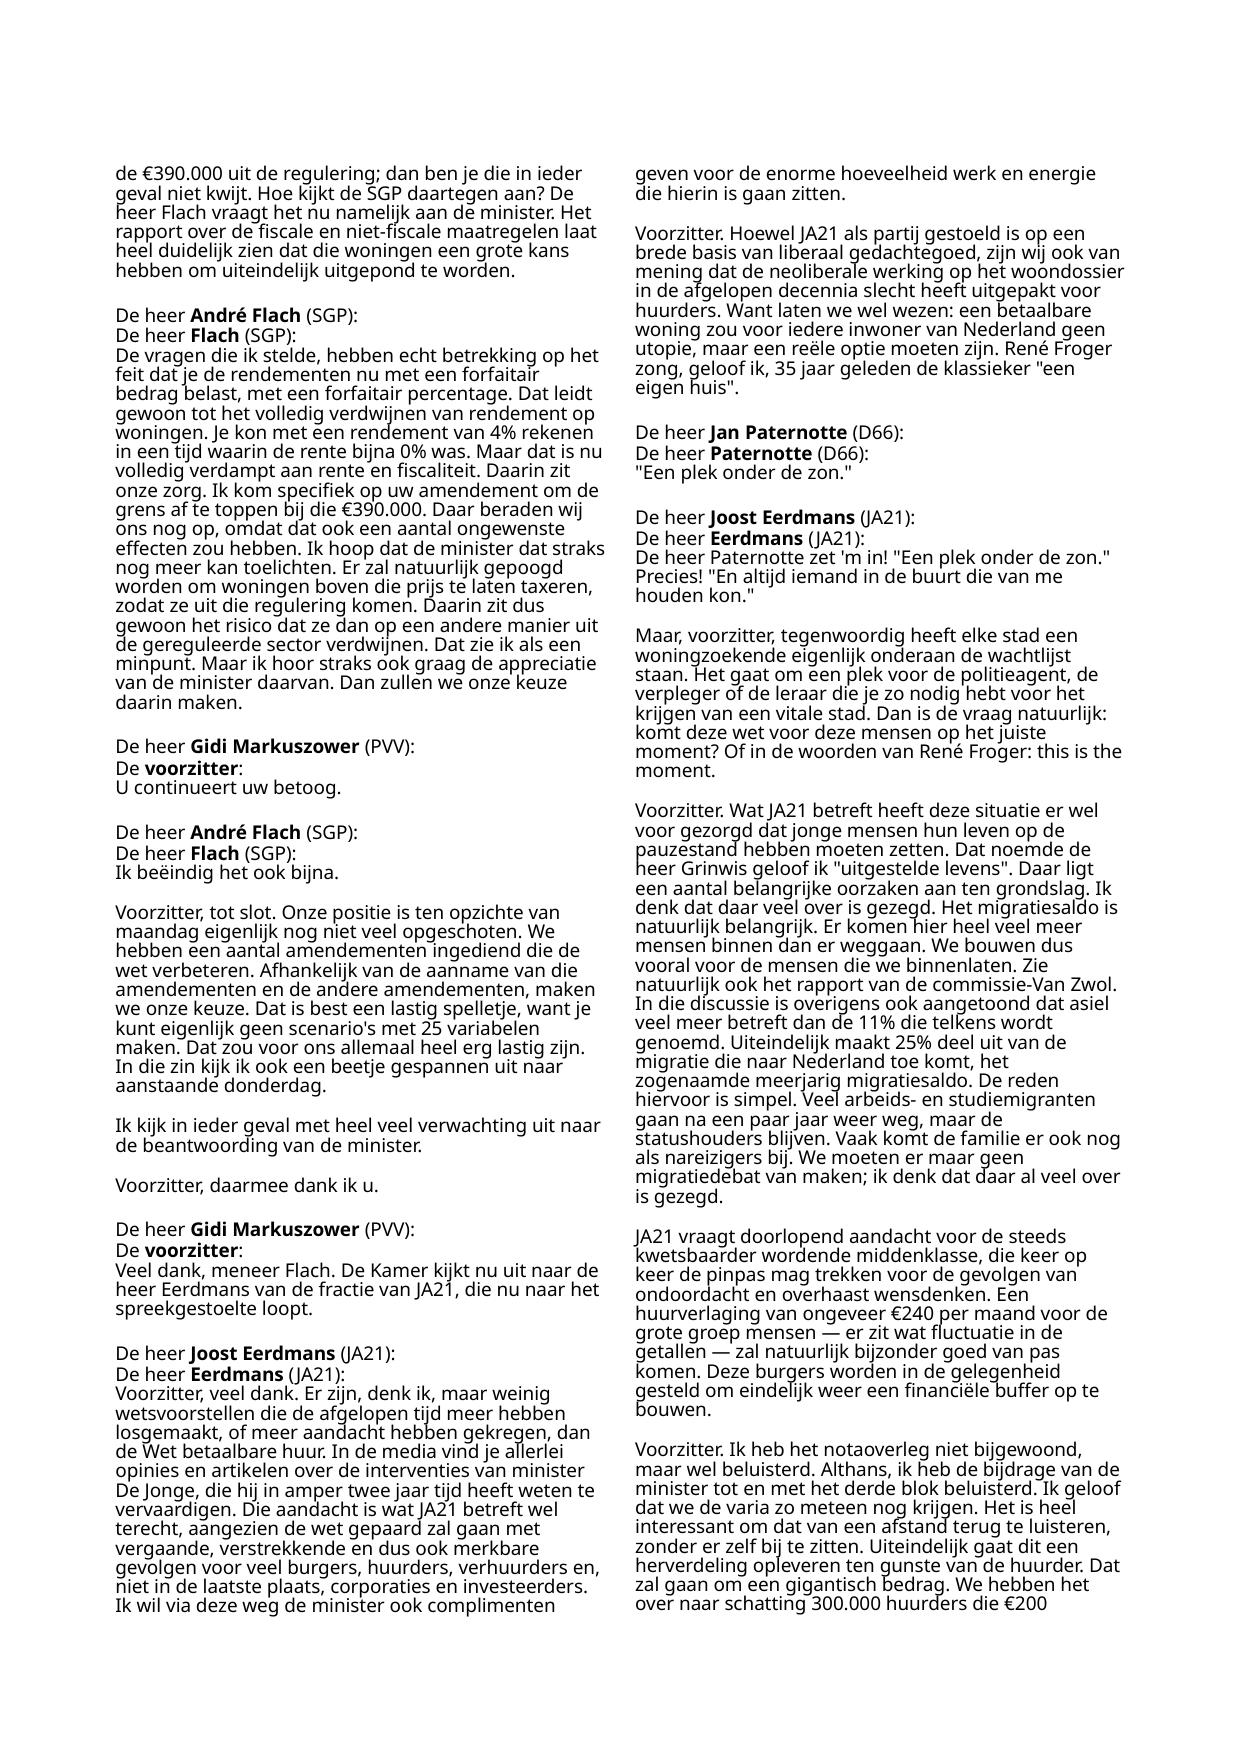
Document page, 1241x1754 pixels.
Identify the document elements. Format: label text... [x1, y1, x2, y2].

text geven voor de enorme hoeveelheid werk en energie die hierin is gaan zitten. [635, 165, 1125, 204]
text De voorzitter: [115, 1242, 605, 1262]
text Maar, voorzitter, tegenwoordig heeft elke stad een woningzoekende eigenlijk onderaan de wachtlijst staan. Het gaat om een plek voor de politieagent, de verpleger of de leraar die je zo nodig hebt voor het krijgen van een vitale stad. Dan is de vraag natuurlijk: komt deze wet voor deze mensen op het juiste moment? Of in de woorden van René Froger: this is the moment. [635, 627, 1125, 782]
text Voorzitter. Wat JA21 betreft heeft deze situatie er wel voor gezorgd dat jonge mensen hun leven op de pauzestand hebben moeten zetten. Dat noemde de heer Grinwis geloof ik "uitgestelde levens". Daar ligt een aantal belangrijke oorzaken aan ten grondslag. Ik denk dat daar veel over is gezegd. Het migratiesaldo is natuurlijk belangrijk. Er komen hier heel veel meer mensen binnen dan er weggaan. We bouwen dus vooral voor de mensen die we binnenlaten. Zie natuurlijk ook het rapport van de commissie-Van Zwol. In die discussie is overigens ook aangetoond dat asiel veel meer betreft dan de 11% die telkens wordt genoemd. Uiteindelijk maakt 25% deel uit van de migratie die naar Nederland toe komt, het zogenaamde meerjarig migratiesaldo. De reden hiervoor is simpel. Veel arbeids- en studiemigranten gaan na een paar jaar weer weg, maar de statushouders blijven. Vaak komt de familie er ook nog als nareizigers bij. We moeten er maar geen migratiedebat van maken; ik denk dat daar al veel over is gezegd. [635, 802, 1125, 1207]
text Voorzitter, daarmee dank ik u. [115, 1177, 605, 1196]
text De heer Paternotte zet 'm in! "Een plek onder de zon." Precies! "En altijd iemand in de buurt die van me houden kon." [635, 549, 1125, 607]
text De heer Flach (SGP): [115, 844, 605, 864]
text De heer André Flach (SGP): [115, 819, 605, 844]
text Ik kijk in ieder geval met heel veel verwachting uit naar de beantwoording van de minister. [115, 1117, 605, 1156]
text De heer Paternotte (D66): [635, 444, 1125, 464]
text De heer Gidi Markuszower (PVV): [115, 1217, 605, 1242]
text De heer Gidi Markuszower (PVV): [115, 734, 605, 759]
text De heer Joost Eerdmans (JA21): [115, 1340, 605, 1366]
text De heer Flach (SGP): [115, 327, 605, 347]
text De heer André Flach (SGP): [115, 302, 605, 327]
text De heer Eerdmans (JA21): [115, 1366, 605, 1385]
text "Een plek onder de zon." [635, 464, 1125, 483]
text Voorzitter, veel dank. Er zijn, denk ik, maar weinig wetsvoorstellen die de afgelopen tijd meer hebben losgemaakt, of meer aandacht hebben gekregen, dan de Wet betaalbare huur. In de media vind je allerlei opinies en artikelen over de interventies van minister De Jonge, die hij in amper twee jaar tijd heeft weten te vervaardigen. Die aandacht is wat JA21 betreft wel terecht, aangezien de wet gepaard zal gaan met vergaande, verstrekkende en dus ook merkbare gevolgen voor veel burgers, huurders, verhuurders en, niet in de laatste plaats, corporaties en investeerders. Ik wil via deze weg de minister ook complimenten [115, 1385, 605, 1617]
text De heer Jan Paternotte (D66): [635, 419, 1125, 444]
text Veel dank, meneer Flach. De Kamer kijkt nu uit naar de heer Eerdmans van de fractie van JA21, die nu naar het spreekgestoelte loopt. [115, 1262, 605, 1319]
text U continueert uw betoog. [115, 779, 605, 798]
text De heer Eerdmans (JA21): [635, 530, 1125, 549]
text De voorzitter: [115, 759, 605, 779]
text Voorzitter. Ik heb het notaoverleg niet bijgewoond, maar wel beluisterd. Althans, ik heb de bijdrage van de minister tot en met het derde blok beluisterd. Ik geloof dat we de varia zo meteen nog krijgen. Het is heel interessant om dat van een afstand terug te luisteren, zonder er zelf bij te zitten. Uiteindelijk gaat dit een herverdeling opleveren ten gunste van de huurder. Dat zal gaan om een gigantisch bedrag. We hebben het over naar schatting 300.000 huurders die €200 [635, 1441, 1125, 1615]
text de €390.000 uit de regulering; dan ben je die in ieder geval niet kwijt. Hoe kijkt de SGP daartegen aan? De heer Flach vraagt het nu namelijk aan de minister. Het rapport over de fiscale en niet-fiscale maatregelen laat heel duidelijk zien dat die woningen een grote kans hebben om uiteindelijk uitgepond te worden. [115, 165, 605, 281]
text Ik beëindig het ook bijna. [115, 864, 605, 883]
text De heer Joost Eerdmans (JA21): [635, 504, 1125, 530]
text De vragen die ik stelde, hebben echt betrekking op het feit dat je de rendementen nu met een forfaitair bedrag belast, met een forfaitair percentage. Dat leidt gewoon tot het volledig verdwijnen van rendement op woningen. Je kon met een rendement van 4% rekenen in een tijd waarin de rente bijna 0% was. Maar dat is nu volledig verdampt aan rente en fiscaliteit. Daarin zit onze zorg. Ik kom specifiek op uw amendement om de grens af te toppen bij die €390.000. Daar beraden wij ons nog op, omdat dat ook een aantal ongewenste effecten zou hebben. Ik hoop dat de minister dat straks nog meer kan toelichten. Er zal natuurlijk gepoogd worden om woningen boven die prijs te laten taxeren, zodat ze uit die regulering komen. Daarin zit dus gewoon het risico dat ze dan op een andere manier uit de gereguleerde sector verdwijnen. Dat zie ik als een minpunt. Maar ik hoor straks ook graag de appreciatie van de minister daarvan. Dan zullen we onze keuze daarin maken. [115, 347, 605, 713]
text JA21 vraagt doorlopend aandacht voor de steeds kwetsbaarder wordende middenklasse, die keer op keer de pinpas mag trekken voor de gevolgen van ondoordacht en overhaast wensdenken. Een huurverlaging van ongeveer €240 per maand voor de grote groep mensen — er zit wat fluctuatie in de getallen — zal natuurlijk bijzonder goed van pas komen. Deze burgers worden in de gelegenheid gesteld om eindelijk weer een financiële buffer op te bouwen. [635, 1228, 1125, 1421]
text Voorzitter. Hoewel JA21 als partij gestoeld is op een brede basis van liberaal gedachtegoed, zijn wij ook van mening dat de neoliberale werking op het woondossier in de afgelopen decennia slecht heeft uitgepakt voor huurders. Want laten we wel wezen: een betaalbare woning zou voor iedere inwoner van Nederland geen utopie, maar een reële optie moeten zijn. René Froger zong, geloof ik, 35 jaar geleden de klassieker "een eigen huis". [635, 224, 1125, 398]
text Voorzitter, tot slot. Onze positie is ten opzichte van maandag eigenlijk nog niet veel opgeschoten. We hebben een aantal amendementen ingediend die de wet verbeteren. Afhankelijk van de aanname van die amendementen en de andere amendementen, maken we onze keuze. Dat is best een lastig spelletje, want je kunt eigenlijk geen scenario's met 25 variabelen maken. Dat zou voor ons allemaal heel erg lastig zijn. In die zin kijk ik ook een beetje gespannen uit naar aanstaande donderdag. [115, 904, 605, 1097]
